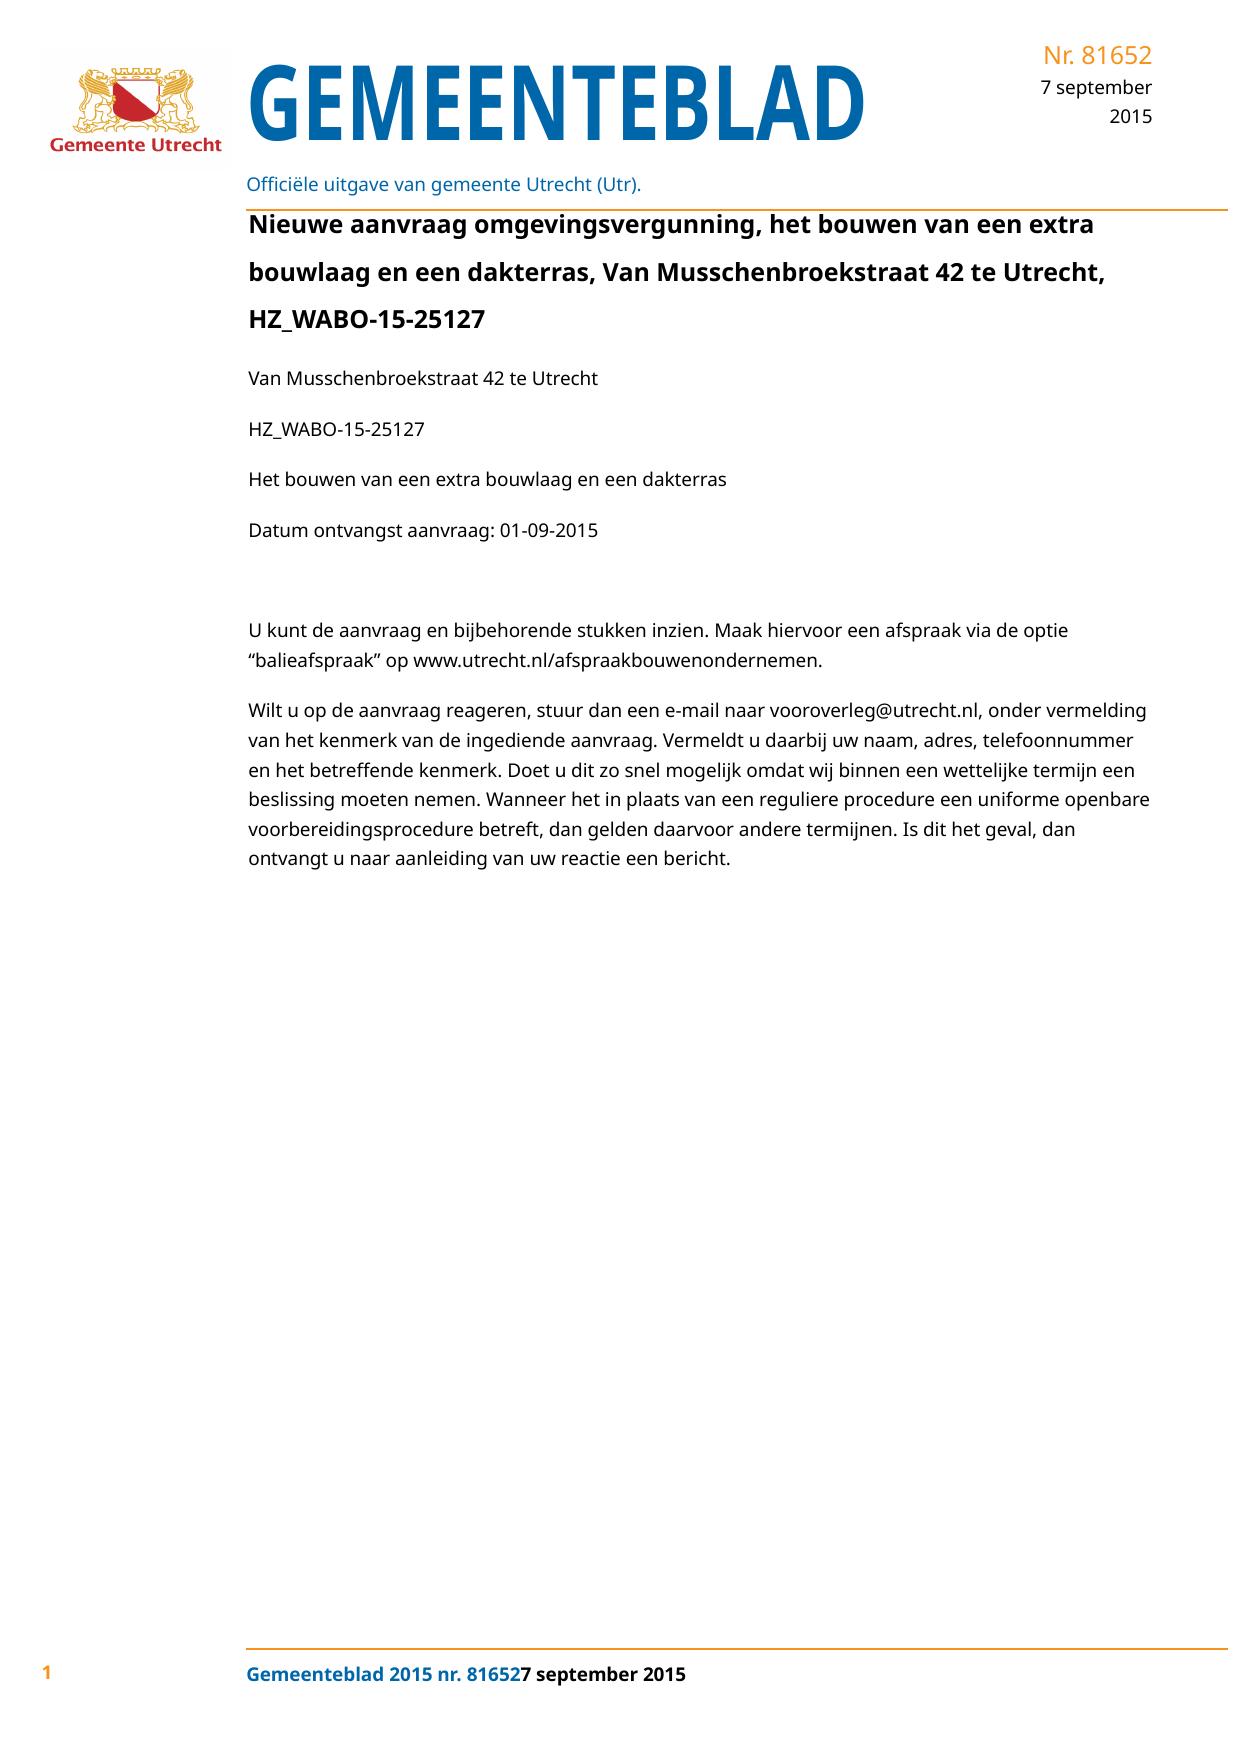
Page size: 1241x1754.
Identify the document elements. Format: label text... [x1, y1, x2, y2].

text Datum ontvangst aanvraag: 01-09-2015 [248, 517, 1152, 542]
text Wilt u op de aanvraag reageren, stuur dan een e-mail naar vooroverleg@utrecht.nl, onder vermelding van het kenmerk van de ingediende aanvraag. Vermeldt u daarbij uw naam, adres, telefoonnummer en het betreffende kenmerk. Doet u dit zo snel mogelijk omdat wij binnen een wettelijke termijn een beslissing moeten nemen. Wanneer het in plaats van een reguliere procedure een uniforme openbare voorbereidingsprocedure betreft, dan gelden daarvoor andere termijnen. Is dit het geval, dan ontvangt u naar aanleiding van uw reactie een bericht. [248, 698, 1152, 871]
text Van Musschenbroekstraat 42 te Utrecht [248, 366, 1152, 391]
text HZ_WABO-15-25127 [248, 416, 1152, 442]
picture [41, 47, 231, 172]
text Nieuwe aanvraag omgevingsvergunning, het bouwen van een extra bouwlaag en een dakterras, Van Musschenbroekstraat 42 te Utrecht, HZ_WABO-15-25127 [248, 211, 1152, 336]
text Het bouwen van een extra bouwlaag en een dakterras [248, 466, 1152, 492]
text U kunt de aanvraag en bijbehorende stukken inzien. Maak hiervoor een afspraak via de optie “balieafspraak” op www.utrecht.nl/afspraakbouwenondernemen. [248, 618, 1152, 673]
